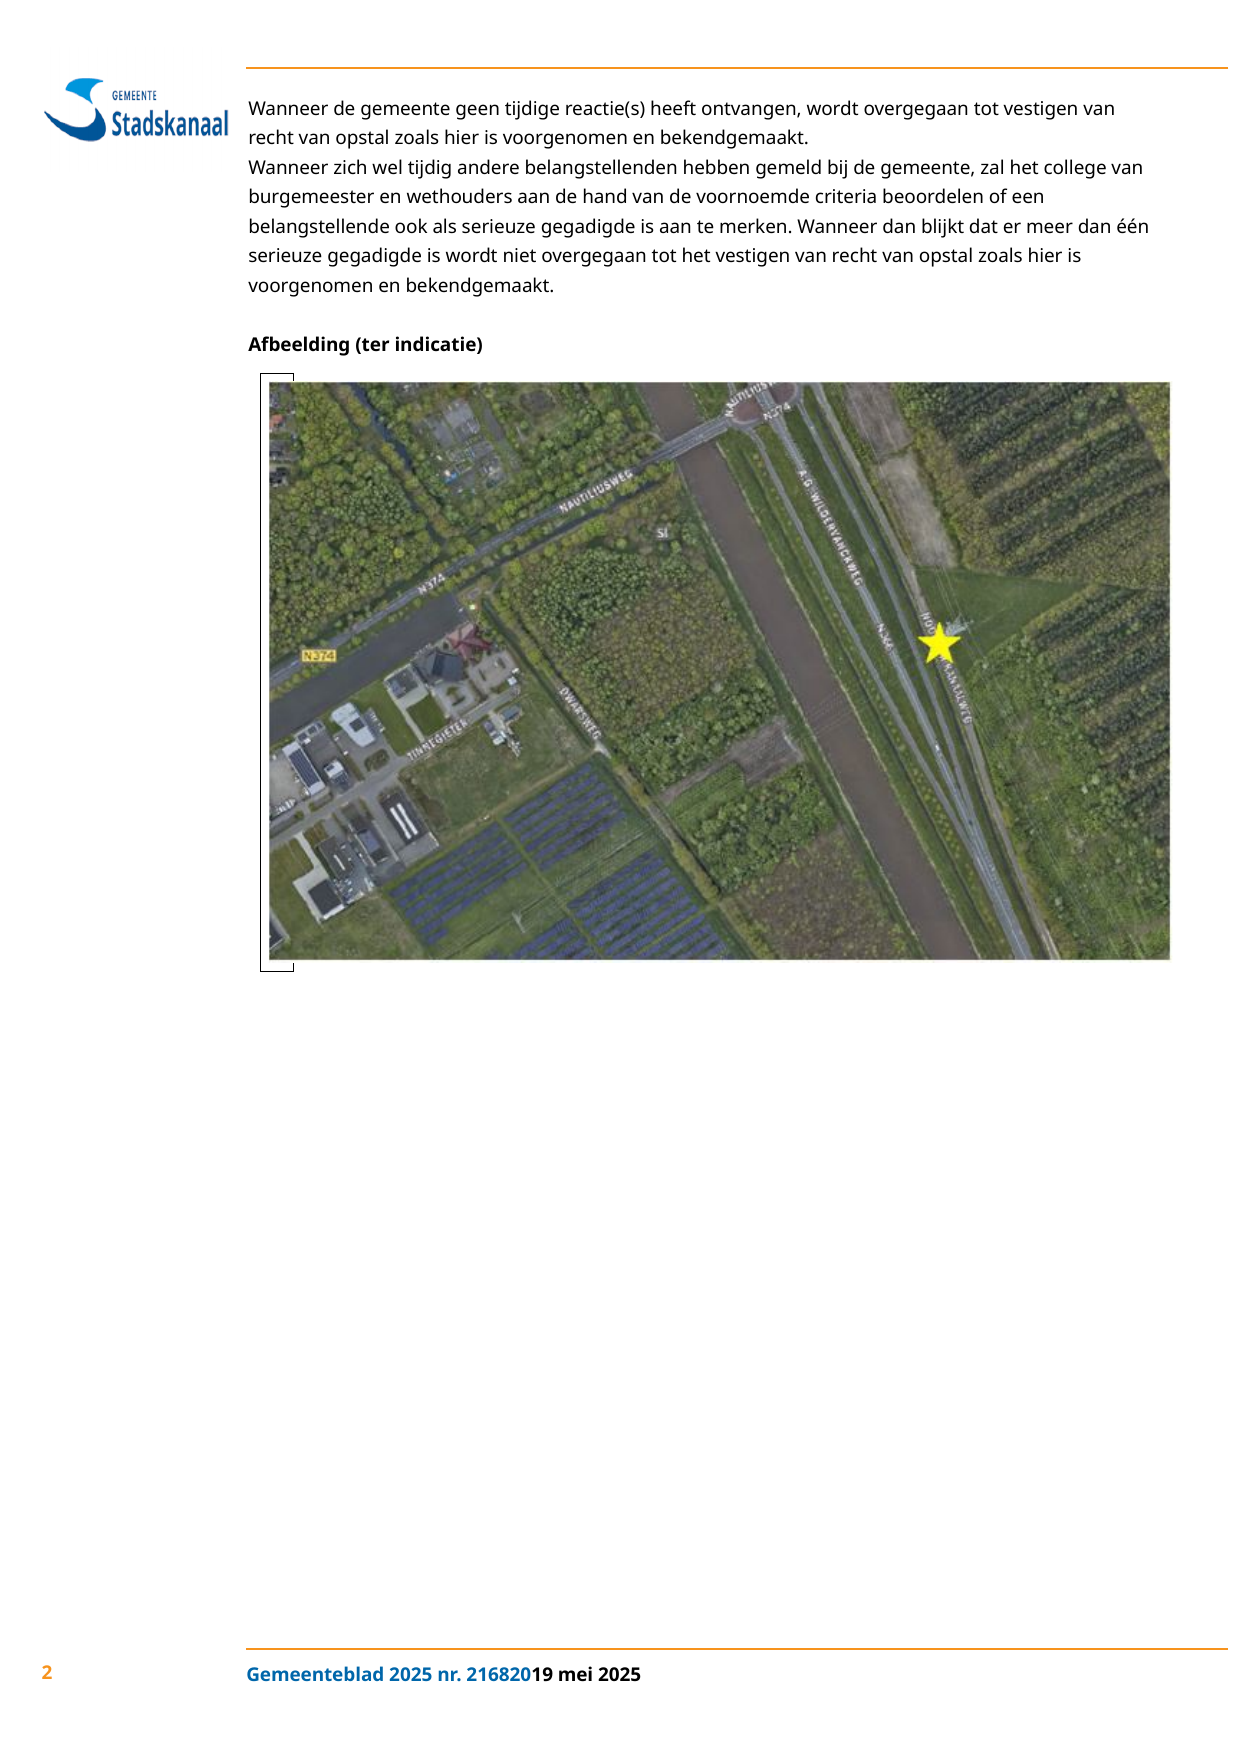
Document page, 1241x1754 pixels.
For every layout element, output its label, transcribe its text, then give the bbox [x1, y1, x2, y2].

text Afbeelding (ter indicatie) [248, 331, 1152, 357]
text Wanneer zich wel tijdig andere belangstellenden hebben gemeld bij de gemeente, zal het college van burgemeester en wethouders aan de hand van de voornoemde criteria beoordelen of een belangstellende ook als serieuze gegadigde is aan te merken. Wanneer dan blijkt dat er meer dan één serieuze gegadigde is wordt niet overgegaan tot het vestigen van recht van opstal zoals hier is voorgenomen en bekendgemaakt. [248, 154, 1152, 298]
picture [268, 381, 1173, 963]
picture [41, 47, 231, 172]
text Wanneer de gemeente geen tijdige reactie(s) heeft ontvangen, wordt overgegaan tot vestigen van recht van opstal zoals hier is voorgenomen en bekendgemaakt. [248, 95, 1152, 150]
